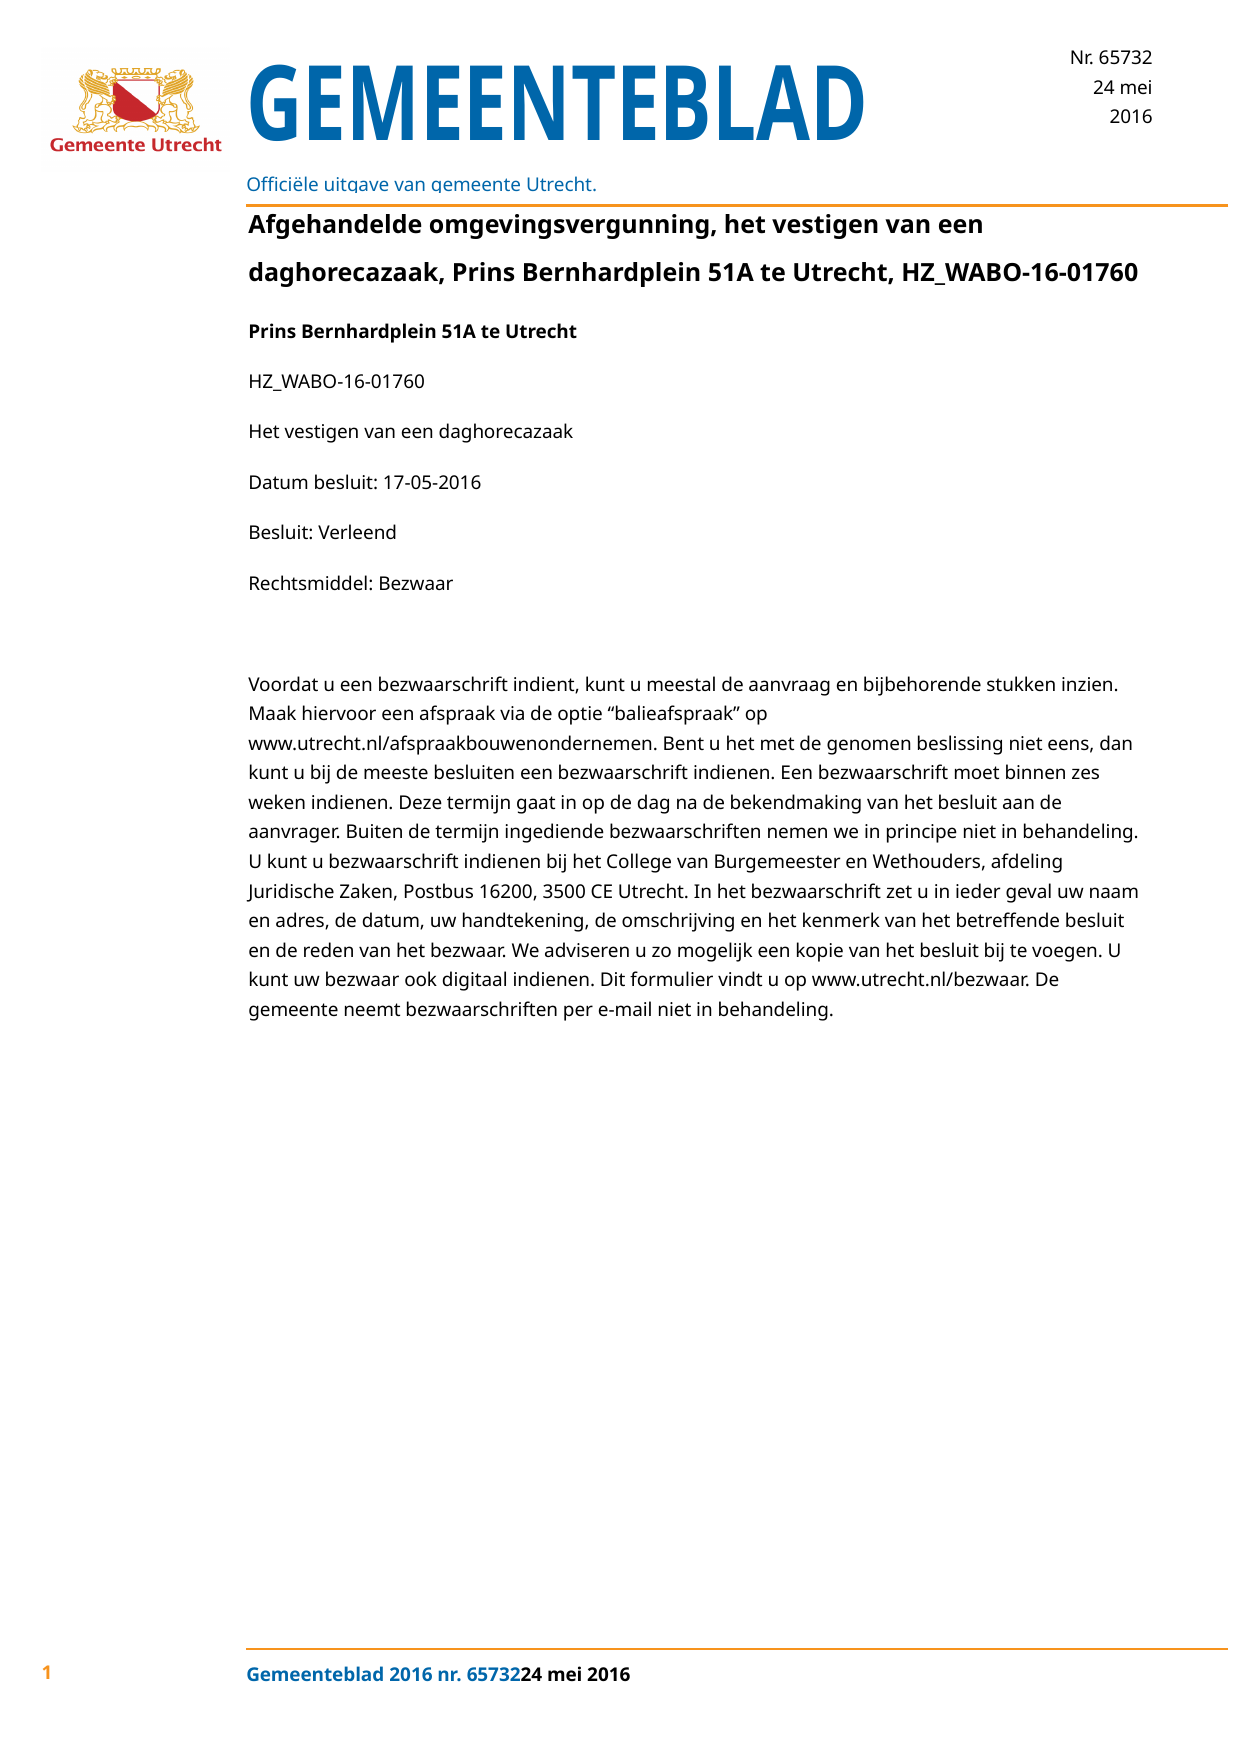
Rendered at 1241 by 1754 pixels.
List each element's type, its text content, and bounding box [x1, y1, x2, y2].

text Afgehandelde omgevingsvergunning, het vestigen van een daghorecazaak, Prins Bernhardplein 51A te Utrecht, HZ_WABO-16-01760 [248, 207, 1152, 288]
text Het vestigen van een daghorecazaak [248, 419, 1152, 444]
text Besluit: Verleend [248, 519, 1152, 545]
text Datum besluit: 17-05-2016 [248, 469, 1152, 495]
text Rechtsmiddel: Bezwaar [248, 570, 1152, 596]
text Voordat u een bezwaarschrift indient, kunt u meestal de aanvraag en bijbehorende stukken inzien. Maak hiervoor een afspraak via de optie “balieafspraak” op www.utrecht.nl/afspraakbouwenondernemen. Bent u het met de genomen beslissing niet eens, dan kunt u bij de meeste besluiten een bezwaarschrift indienen. Een bezwaarschrift moet binnen zes weken indienen. Deze termijn gaat in op de dag na de bekendmaking van het besluit aan de aanvrager. Buiten de termijn ingediende bezwaarschriften nemen we in principe niet in behandeling. U kunt u bezwaarschrift indienen bij het College van Burgemeester en Wethouders, afdeling Juridische Zaken, Postbus 16200, 3500 CE Utrecht. In het bezwaarschrift zet u in ieder geval uw naam en adres, de datum, uw handtekening, de omschrijving en het kenmerk van het betreffende besluit en de reden van het bezwaar. We adviseren u zo mogelijk een kopie van het besluit bij te voegen. U kunt uw bezwaar ook digitaal indienen. Dit formulier vindt u op www.utrecht.nl/bezwaar. De gemeente neemt bezwaarschriften per e-mail niet in behandeling. [248, 671, 1152, 1022]
picture [41, 47, 231, 172]
text Prins Bernhardplein 51A te Utrecht [248, 318, 1152, 344]
text HZ_WABO-16-01760 [248, 368, 1152, 394]
